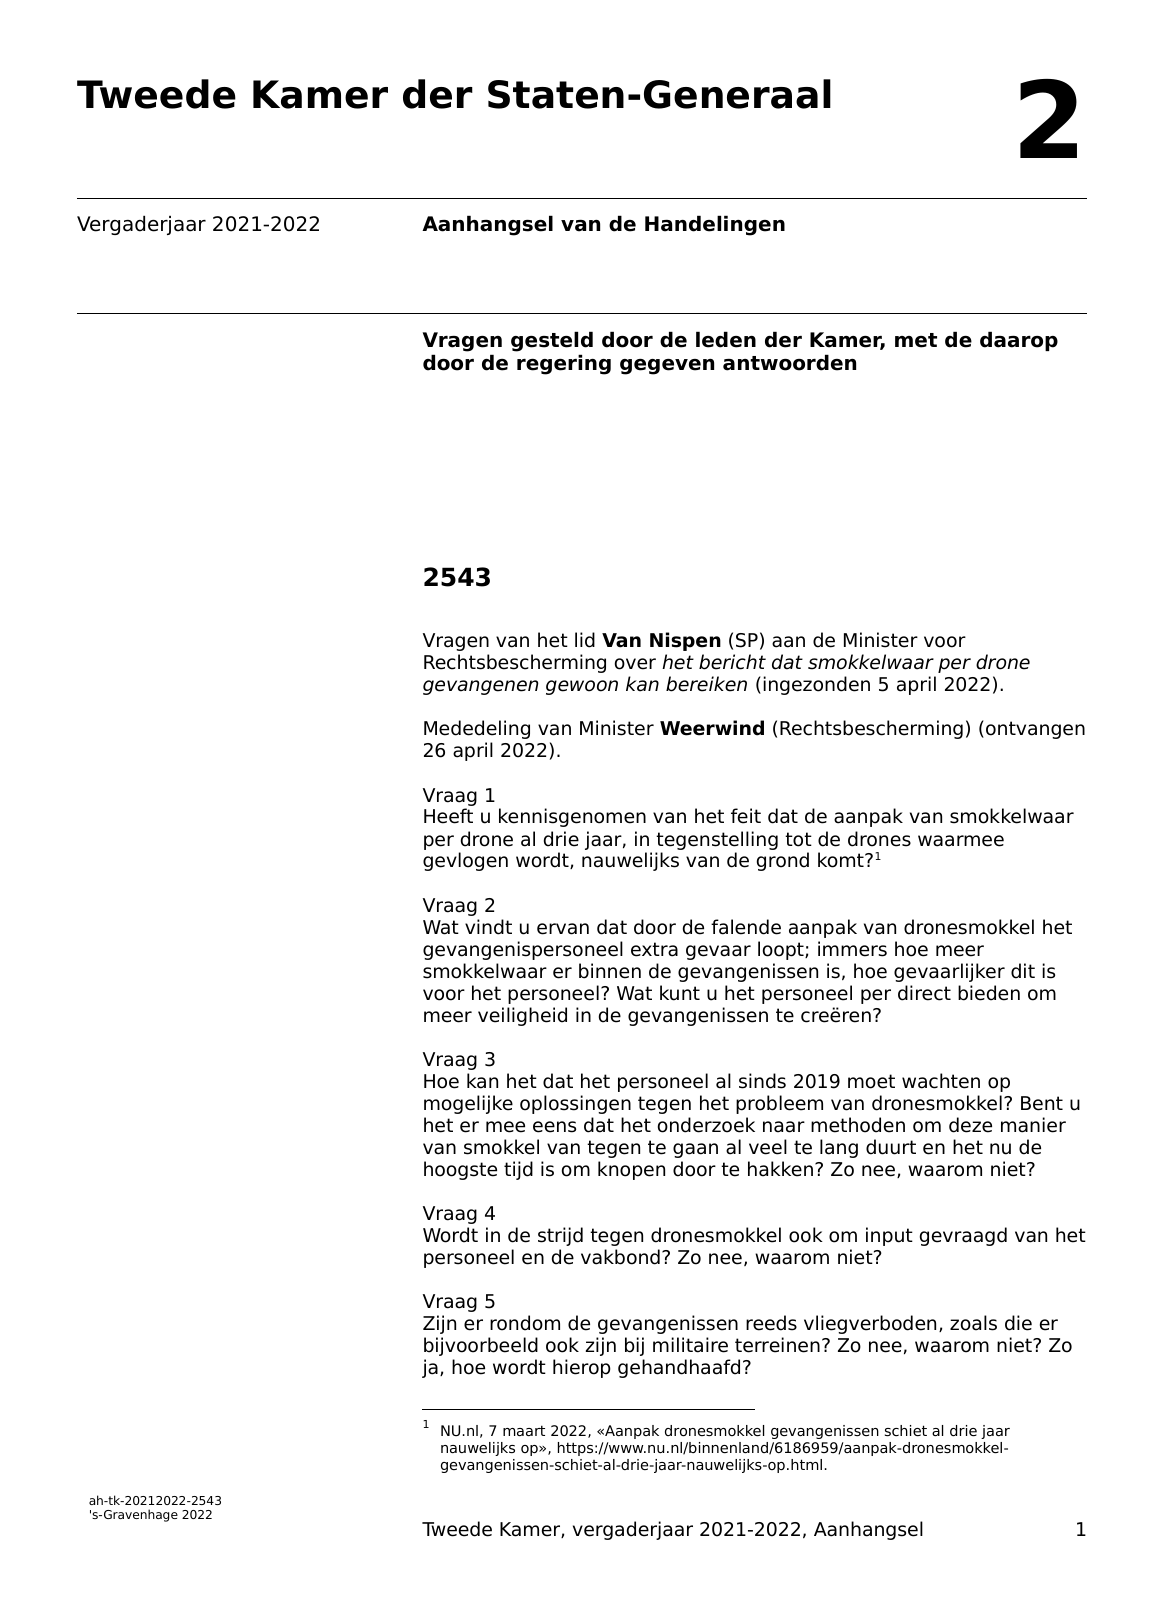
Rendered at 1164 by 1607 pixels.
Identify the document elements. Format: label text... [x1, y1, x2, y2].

table_header Tweede Kamer der Staten-Generaal [77, 59, 886, 198]
table_cell Aanhangsel van de Handelingen [422, 199, 1087, 313]
text 2543 [422, 563, 1087, 592]
text Vraag 5 [422, 1291, 1087, 1313]
table_header 2 [886, 59, 1087, 198]
table_cell Vragen gesteld door de leden der Kamer, met de daarop door de regering gegeven antwoorden [422, 314, 1087, 375]
text Mededeling van Minister Weerwind (Rechtsbescherming) (ontvangen 26 april 2022). [422, 718, 1087, 762]
text Hoe kan het dat het personeel al sinds 2019 moet wachten op mogelijke oplossingen tegen het probleem van dronesmokkel? Bent u het er mee eens dat het onderzoek naar methoden om deze manier van smokkel van tegen te gaan al veel te lang duurt en het nu de hoogste tijd is om knopen door te hakken? Zo nee, waarom niet? [422, 1071, 1087, 1181]
text Heeft u kennisgenomen van het feit dat de aanpak van smokkelwaar per drone al drie jaar, in tegenstelling tot de drones waarmee gevlogen wordt, nauwelijks van de grond komt? [422, 806, 1087, 872]
text Vraag 4 [422, 1203, 1087, 1225]
text Vraag 2 [422, 894, 1087, 917]
text Vraag 3 [422, 1049, 1087, 1071]
text 's-Gravenhage 2022 [88, 1508, 323, 1522]
text NU.nl, 7 maart 2022, «Aanpak dronesmokkel gevangenissen schiet al drie jaar nauwelijks op», https://www.nu.nl/binnenland/6186959/aanpak-dronesmokkel-gevangenissen-schiet-al-drie-jaar-nauwelijks-op.html. [422, 1418, 1087, 1474]
table_cell Vergaderjaar 2021-2022 [77, 199, 422, 313]
table_cell [77, 314, 422, 375]
text Wordt in de strijd tegen dronesmokkel ook om input gevraagd van het personeel en de vakbond? Zo nee, waarom niet? [422, 1225, 1087, 1269]
text ah-tk-20212022-2543 [88, 1494, 323, 1508]
text Zijn er rondom de gevangenissen reeds vliegverboden, zoals die er bijvoorbeeld ook zijn bij militaire terreinen? Zo nee, waarom niet? Zo ja, hoe wordt hierop gehandhaafd? [422, 1313, 1087, 1379]
text Wat vindt u ervan dat door de falende aanpak van dronesmokkel het gevangenispersoneel extra gevaar loopt; immers hoe meer smokkelwaar er binnen de gevangenissen is, hoe gevaarlijker dit is voor het personeel? Wat kunt u het personeel per direct bieden om meer veiligheid in de gevangenissen te creëren? [422, 917, 1087, 1026]
text Vraag 1 [422, 784, 1087, 806]
text Vragen van het lid Van Nispen (SP) aan de Minister voor Rechtsbescherming over het bericht dat smokkelwaar per drone gevangenen gewoon kan bereiken (ingezonden 5 april 2022). [422, 630, 1087, 696]
